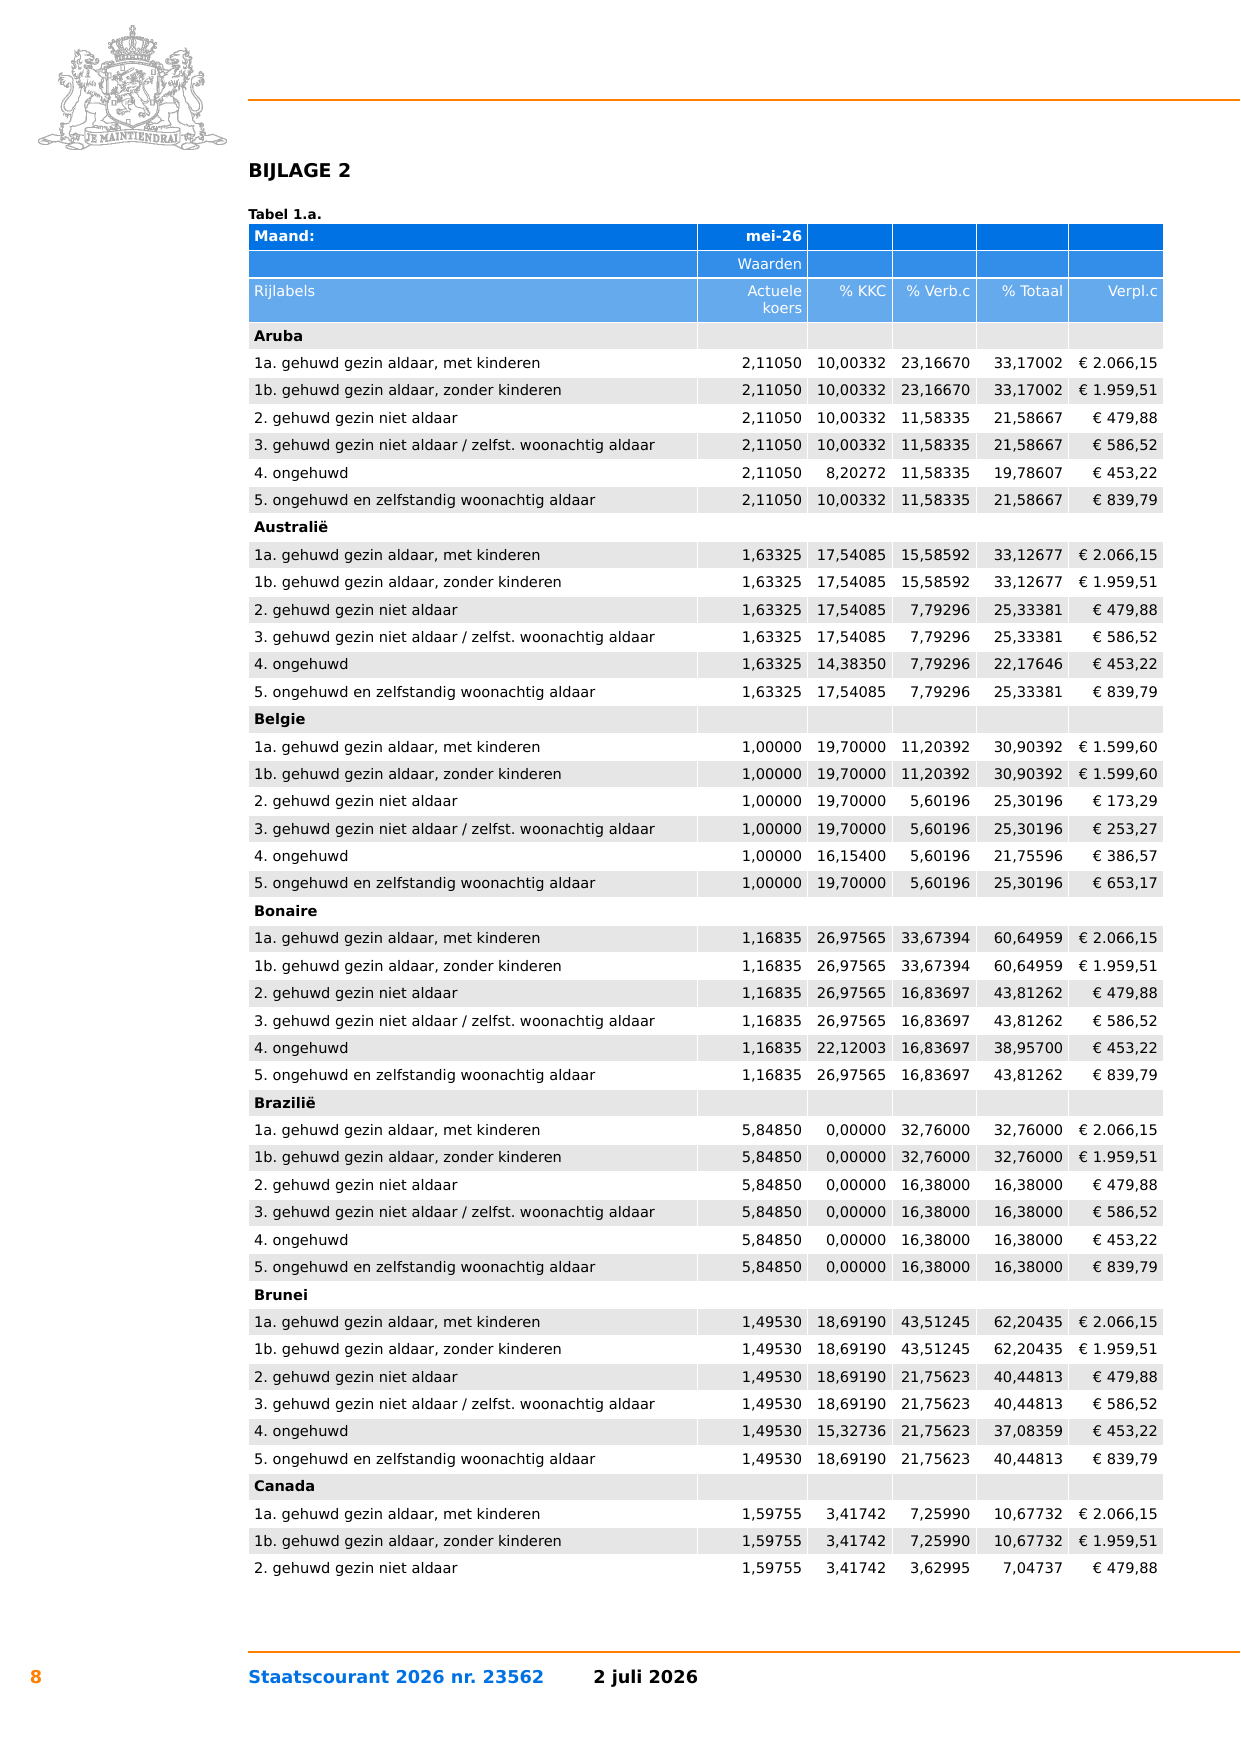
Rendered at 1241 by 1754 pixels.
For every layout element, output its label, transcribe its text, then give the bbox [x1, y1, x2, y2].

table_cell 16,38000 [893, 1172, 976, 1198]
table_cell [698, 515, 807, 541]
table_cell 1,16835 [698, 1008, 807, 1034]
table_cell 1b. gehuwd gezin aldaar, zonder kinderen [249, 378, 697, 404]
table_cell 0,00000 [808, 1227, 892, 1253]
table_cell 16,38000 [893, 1227, 976, 1253]
table_cell 37,08359 [977, 1419, 1068, 1445]
table_cell 21,58667 [977, 405, 1068, 431]
table_cell 43,51245 [893, 1309, 976, 1335]
table_cell [808, 1090, 892, 1116]
table_cell 4. ongehuwd [249, 1419, 697, 1445]
table_cell 15,32736 [808, 1419, 892, 1445]
table_cell 2,11050 [698, 460, 807, 486]
table_cell [249, 251, 697, 277]
table_cell 1a. gehuwd gezin aldaar, met kinderen [249, 1117, 697, 1144]
table_cell [808, 706, 892, 733]
table_cell 32,76000 [977, 1145, 1068, 1171]
table_cell 1,16835 [698, 980, 807, 1007]
table_cell € 2.066,15 [1069, 542, 1163, 568]
table_cell % KKC [808, 279, 892, 322]
table_cell 26,97565 [808, 980, 892, 1007]
table_cell 17,54085 [808, 597, 892, 623]
table_cell 25,33381 [977, 679, 1068, 705]
table_cell 14,38350 [808, 652, 892, 678]
table_cell 16,38000 [893, 1254, 976, 1281]
table_cell 2. gehuwd gezin niet aldaar [249, 1364, 697, 1390]
table_cell 5. ongehuwd en zelfstandig woonachtig aldaar [249, 1254, 697, 1281]
table_cell € 586,52 [1069, 624, 1163, 651]
table_cell 5,84850 [698, 1172, 807, 1198]
table_cell [977, 898, 1068, 924]
table_cell 5,84850 [698, 1145, 807, 1171]
table_cell 18,69190 [808, 1364, 892, 1390]
table_cell € 2.066,15 [1069, 1501, 1163, 1527]
table_cell 33,12677 [977, 542, 1068, 568]
table_cell € 586,52 [1069, 1200, 1163, 1226]
table_cell 62,20435 [977, 1309, 1068, 1335]
table_cell € 1.959,51 [1069, 1336, 1163, 1363]
table_cell € 479,88 [1069, 1556, 1163, 1582]
table_cell Aruba [249, 323, 697, 349]
table_cell 21,75596 [977, 843, 1068, 870]
table_cell 3. gehuwd gezin niet aldaar / zelfst. woonachtig aldaar [249, 433, 697, 459]
table_cell [893, 515, 976, 541]
table_cell [698, 323, 807, 349]
table_cell Rijlabels [249, 279, 697, 322]
table_cell 10,00332 [808, 433, 892, 459]
table_cell 11,58335 [893, 487, 976, 513]
table_cell 2,11050 [698, 350, 807, 377]
table_cell 10,67732 [977, 1528, 1068, 1554]
table_cell 1,49530 [698, 1419, 807, 1445]
table_cell 1a. gehuwd gezin aldaar, met kinderen [249, 350, 697, 377]
table_cell 7,79296 [893, 624, 976, 651]
table_cell 21,75623 [893, 1446, 976, 1472]
table_cell 1a. gehuwd gezin aldaar, met kinderen [249, 734, 697, 760]
table_cell 3,41742 [808, 1528, 892, 1554]
table_cell 5,60196 [893, 871, 976, 897]
table_cell 1,00000 [698, 871, 807, 897]
subtitle BIJLAGE 2 [248, 160, 1163, 182]
table_cell [1069, 1090, 1163, 1116]
table_cell 1,00000 [698, 734, 807, 760]
table_cell [1069, 515, 1163, 541]
table_cell 4. ongehuwd [249, 652, 697, 678]
table_cell 5,84850 [698, 1117, 807, 1144]
table_cell 17,54085 [808, 624, 892, 651]
table_cell € 2.066,15 [1069, 350, 1163, 377]
table_cell 7,04737 [977, 1556, 1068, 1582]
table_cell 19,78607 [977, 460, 1068, 486]
table_cell 23,16670 [893, 378, 976, 404]
table_cell 1b. gehuwd gezin aldaar, zonder kinderen [249, 953, 697, 979]
table_cell 1,00000 [698, 843, 807, 870]
table_cell [893, 1090, 976, 1116]
table_cell 11,20392 [893, 734, 976, 760]
table_cell [977, 1474, 1068, 1500]
table_cell 5. ongehuwd en zelfstandig woonachtig aldaar [249, 679, 697, 705]
table_cell 16,83697 [893, 1008, 976, 1034]
table_cell 7,79296 [893, 597, 976, 623]
table_cell 3. gehuwd gezin niet aldaar / zelfst. woonachtig aldaar [249, 624, 697, 651]
table_cell 10,00332 [808, 378, 892, 404]
table_cell 16,83697 [893, 980, 976, 1007]
table_cell [698, 1474, 807, 1500]
table_cell Verpl.c [1069, 279, 1163, 322]
table_cell 43,51245 [893, 1336, 976, 1363]
table_cell [977, 224, 1068, 250]
table_cell 19,70000 [808, 816, 892, 842]
table_cell [1069, 251, 1163, 277]
table_cell 4. ongehuwd [249, 1227, 697, 1253]
table_cell € 453,22 [1069, 1227, 1163, 1253]
table_cell 4. ongehuwd [249, 1035, 697, 1061]
table_cell € 479,88 [1069, 1364, 1163, 1390]
table_cell 26,97565 [808, 953, 892, 979]
table_cell mei-26 [698, 224, 807, 250]
table_cell 11,58335 [893, 405, 976, 431]
table_cell 10,00332 [808, 487, 892, 513]
table_cell € 1.959,51 [1069, 953, 1163, 979]
table_cell 21,75623 [893, 1391, 976, 1418]
table_cell 11,58335 [893, 460, 976, 486]
table_cell € 479,88 [1069, 597, 1163, 623]
table_cell 26,97565 [808, 1063, 892, 1089]
table_cell 3. gehuwd gezin niet aldaar / zelfst. woonachtig aldaar [249, 1008, 697, 1034]
table_cell 0,00000 [808, 1200, 892, 1226]
table_cell 0,00000 [808, 1254, 892, 1281]
table_cell 18,69190 [808, 1309, 892, 1335]
table_cell € 1.959,51 [1069, 1528, 1163, 1554]
table_cell [1069, 1474, 1163, 1500]
table_cell 10,00332 [808, 405, 892, 431]
table_cell 2,11050 [698, 433, 807, 459]
table_cell [698, 706, 807, 733]
table_cell € 453,22 [1069, 652, 1163, 678]
table_cell € 479,88 [1069, 405, 1163, 431]
table_cell Belgie [249, 706, 697, 733]
table_cell 5,84850 [698, 1254, 807, 1281]
table_cell 16,15400 [808, 843, 892, 870]
table_cell 2,11050 [698, 405, 807, 431]
table_cell 1b. gehuwd gezin aldaar, zonder kinderen [249, 1336, 697, 1363]
table_cell 5. ongehuwd en zelfstandig woonachtig aldaar [249, 1063, 697, 1089]
table_cell Waarden [698, 251, 807, 277]
table_cell [977, 251, 1068, 277]
table_cell € 1.959,51 [1069, 1145, 1163, 1171]
table_cell 5,60196 [893, 789, 976, 815]
table_cell 15,58592 [893, 569, 976, 596]
table_cell 17,54085 [808, 542, 892, 568]
table_cell [893, 323, 976, 349]
table_cell 21,58667 [977, 487, 1068, 513]
table_cell 2,11050 [698, 487, 807, 513]
table_cell € 1.599,60 [1069, 734, 1163, 760]
table_cell 16,38000 [977, 1227, 1068, 1253]
table_cell € 2.066,15 [1069, 926, 1163, 952]
table_cell 30,90392 [977, 734, 1068, 760]
table_cell 1a. gehuwd gezin aldaar, met kinderen [249, 926, 697, 952]
table_cell 19,70000 [808, 761, 892, 787]
table_cell 2. gehuwd gezin niet aldaar [249, 980, 697, 1007]
table_cell 1,63325 [698, 542, 807, 568]
table_cell 25,30196 [977, 789, 1068, 815]
table_cell 21,75623 [893, 1419, 976, 1445]
table_cell 1a. gehuwd gezin aldaar, met kinderen [249, 1309, 697, 1335]
table_cell 18,69190 [808, 1391, 892, 1418]
table_cell 25,33381 [977, 624, 1068, 651]
table_cell 1,00000 [698, 789, 807, 815]
table_cell [893, 1282, 976, 1308]
table_cell 1,49530 [698, 1391, 807, 1418]
table_cell 1,16835 [698, 953, 807, 979]
table_cell 2. gehuwd gezin niet aldaar [249, 1556, 697, 1582]
table_cell 21,75623 [893, 1364, 976, 1390]
table_cell [1069, 1282, 1163, 1308]
table_cell € 479,88 [1069, 980, 1163, 1007]
table_cell 1,00000 [698, 816, 807, 842]
table_cell [893, 224, 976, 250]
table_cell 2. gehuwd gezin niet aldaar [249, 1172, 697, 1198]
table_cell € 173,29 [1069, 789, 1163, 815]
table_cell 60,64959 [977, 953, 1068, 979]
table_cell 3. gehuwd gezin niet aldaar / zelfst. woonachtig aldaar [249, 816, 697, 842]
table_cell 33,12677 [977, 569, 1068, 596]
table_cell 5,60196 [893, 816, 976, 842]
table_cell 32,76000 [977, 1117, 1068, 1144]
table_cell 5. ongehuwd en zelfstandig woonachtig aldaar [249, 487, 697, 513]
table_cell [893, 898, 976, 924]
table_cell [1069, 706, 1163, 733]
picture [38, 25, 227, 150]
table_cell 38,95700 [977, 1035, 1068, 1061]
table_cell 1,49530 [698, 1336, 807, 1363]
table_cell 21,58667 [977, 433, 1068, 459]
table_cell 19,70000 [808, 734, 892, 760]
table_cell € 839,79 [1069, 1063, 1163, 1089]
table_cell % Totaal [977, 279, 1068, 322]
table_cell 25,30196 [977, 871, 1068, 897]
table_cell 10,00332 [808, 350, 892, 377]
table_cell 16,83697 [893, 1063, 976, 1089]
table_cell € 2.066,15 [1069, 1309, 1163, 1335]
table_cell [698, 898, 807, 924]
table_cell 25,33381 [977, 597, 1068, 623]
table_cell 2. gehuwd gezin niet aldaar [249, 789, 697, 815]
table_cell [808, 1282, 892, 1308]
table_cell 7,79296 [893, 652, 976, 678]
table_cell 3,41742 [808, 1556, 892, 1582]
table_cell [808, 251, 892, 277]
table_cell 22,12003 [808, 1035, 892, 1061]
table_cell 1a. gehuwd gezin aldaar, met kinderen [249, 542, 697, 568]
table_cell € 839,79 [1069, 1446, 1163, 1472]
table_cell € 2.066,15 [1069, 1117, 1163, 1144]
table_cell 1,49530 [698, 1446, 807, 1472]
table_cell 40,44813 [977, 1446, 1068, 1472]
table_cell Brunei [249, 1282, 697, 1308]
table_cell [698, 1090, 807, 1116]
table_cell 22,17646 [977, 652, 1068, 678]
table_cell 1,63325 [698, 569, 807, 596]
table_cell 0,00000 [808, 1145, 892, 1171]
table_cell 3. gehuwd gezin niet aldaar / zelfst. woonachtig aldaar [249, 1391, 697, 1418]
table_cell 2. gehuwd gezin niet aldaar [249, 597, 697, 623]
table_cell Brazilië [249, 1090, 697, 1116]
table_cell 1,63325 [698, 679, 807, 705]
table_cell 1b. gehuwd gezin aldaar, zonder kinderen [249, 569, 697, 596]
table_cell 40,44813 [977, 1364, 1068, 1390]
table_cell 18,69190 [808, 1336, 892, 1363]
table_cell [808, 515, 892, 541]
table_cell 17,54085 [808, 569, 892, 596]
table_cell 40,44813 [977, 1391, 1068, 1418]
table_cell 25,30196 [977, 816, 1068, 842]
table_header Tabel 1.a. [248, 207, 1163, 223]
table_cell 19,70000 [808, 789, 892, 815]
table_cell 3,62995 [893, 1556, 976, 1582]
table_cell 3,41742 [808, 1501, 892, 1527]
table_cell [808, 898, 892, 924]
table_cell € 839,79 [1069, 1254, 1163, 1281]
table_cell [893, 1474, 976, 1500]
table_cell € 479,88 [1069, 1172, 1163, 1198]
table_cell 1,59755 [698, 1556, 807, 1582]
table_cell 26,97565 [808, 926, 892, 952]
table_cell 2,11050 [698, 378, 807, 404]
table_cell € 653,17 [1069, 871, 1163, 897]
table_cell 1,63325 [698, 597, 807, 623]
table_cell 1,16835 [698, 926, 807, 952]
table_cell 1,59755 [698, 1501, 807, 1527]
table_cell 3. gehuwd gezin niet aldaar / zelfst. woonachtig aldaar [249, 1200, 697, 1226]
table_cell 1,00000 [698, 761, 807, 787]
table_cell % Verb.c [893, 279, 976, 322]
table_cell [808, 1474, 892, 1500]
table_cell 16,38000 [977, 1254, 1068, 1281]
table_cell 4. ongehuwd [249, 460, 697, 486]
table_cell € 586,52 [1069, 433, 1163, 459]
table_cell 17,54085 [808, 679, 892, 705]
table_cell [977, 515, 1068, 541]
table_cell 30,90392 [977, 761, 1068, 787]
table_cell 18,69190 [808, 1446, 892, 1472]
table_cell 10,67732 [977, 1501, 1068, 1527]
table_cell € 253,27 [1069, 816, 1163, 842]
table_cell 16,38000 [977, 1172, 1068, 1198]
table_cell 11,20392 [893, 761, 976, 787]
table_cell [977, 706, 1068, 733]
table_cell [1069, 898, 1163, 924]
table_cell [893, 706, 976, 733]
table_cell 15,58592 [893, 542, 976, 568]
table_cell 62,20435 [977, 1336, 1068, 1363]
table_cell Australië [249, 515, 697, 541]
table_cell [893, 251, 976, 277]
table_cell 23,16670 [893, 350, 976, 377]
table_cell 32,76000 [893, 1117, 976, 1144]
table_cell 1b. gehuwd gezin aldaar, zonder kinderen [249, 1528, 697, 1554]
table_cell 5,84850 [698, 1200, 807, 1226]
table_cell 33,67394 [893, 953, 976, 979]
table_cell € 1.959,51 [1069, 378, 1163, 404]
table_cell € 839,79 [1069, 487, 1163, 513]
table_cell [808, 323, 892, 349]
table_cell 16,38000 [893, 1200, 976, 1226]
table_cell 16,83697 [893, 1035, 976, 1061]
table_cell 5. ongehuwd en zelfstandig woonachtig aldaar [249, 871, 697, 897]
table_cell 7,79296 [893, 679, 976, 705]
table_cell 43,81262 [977, 1063, 1068, 1089]
table_cell 1b. gehuwd gezin aldaar, zonder kinderen [249, 761, 697, 787]
table_cell 19,70000 [808, 871, 892, 897]
table_cell € 386,57 [1069, 843, 1163, 870]
table_cell 7,25990 [893, 1528, 976, 1554]
table_cell 0,00000 [808, 1117, 892, 1144]
table_cell 16,38000 [977, 1200, 1068, 1226]
table_cell [977, 1282, 1068, 1308]
table_cell [1069, 323, 1163, 349]
table_cell 1,63325 [698, 624, 807, 651]
table_cell 33,17002 [977, 378, 1068, 404]
table_cell 5,60196 [893, 843, 976, 870]
table_cell € 453,22 [1069, 460, 1163, 486]
table_cell 43,81262 [977, 1008, 1068, 1034]
table_cell 43,81262 [977, 980, 1068, 1007]
table_cell 1,63325 [698, 652, 807, 678]
table_cell 1,16835 [698, 1063, 807, 1089]
table_cell 1,49530 [698, 1309, 807, 1335]
table_cell 1b. gehuwd gezin aldaar, zonder kinderen [249, 1145, 697, 1171]
table_cell Canada [249, 1474, 697, 1500]
table_cell 4. ongehuwd [249, 843, 697, 870]
table_cell [808, 224, 892, 250]
table_cell 5,84850 [698, 1227, 807, 1253]
table_cell € 453,22 [1069, 1035, 1163, 1061]
table_cell 11,58335 [893, 433, 976, 459]
table_cell 7,25990 [893, 1501, 976, 1527]
table_cell Bonaire [249, 898, 697, 924]
table_cell 5. ongehuwd en zelfstandig woonachtig aldaar [249, 1446, 697, 1472]
table_cell [977, 323, 1068, 349]
table_cell 1a. gehuwd gezin aldaar, met kinderen [249, 1501, 697, 1527]
table_cell € 1.959,51 [1069, 569, 1163, 596]
table_cell € 839,79 [1069, 679, 1163, 705]
table_cell 8,20272 [808, 460, 892, 486]
table_cell € 453,22 [1069, 1419, 1163, 1445]
table_cell 1,49530 [698, 1364, 807, 1390]
table_cell 26,97565 [808, 1008, 892, 1034]
table_cell € 586,52 [1069, 1008, 1163, 1034]
table_cell 1,59755 [698, 1528, 807, 1554]
table_cell 33,67394 [893, 926, 976, 952]
table_cell 2. gehuwd gezin niet aldaar [249, 405, 697, 431]
table_cell [1069, 224, 1163, 250]
table_cell [977, 1090, 1068, 1116]
table_cell Actuele koers [698, 279, 807, 322]
table_cell Maand: [249, 224, 697, 250]
table_cell 33,17002 [977, 350, 1068, 377]
table_cell 0,00000 [808, 1172, 892, 1198]
table_cell € 1.599,60 [1069, 761, 1163, 787]
table_cell 32,76000 [893, 1145, 976, 1171]
table_cell 60,64959 [977, 926, 1068, 952]
table_cell 1,16835 [698, 1035, 807, 1061]
table_cell [698, 1282, 807, 1308]
table_cell € 586,52 [1069, 1391, 1163, 1418]
